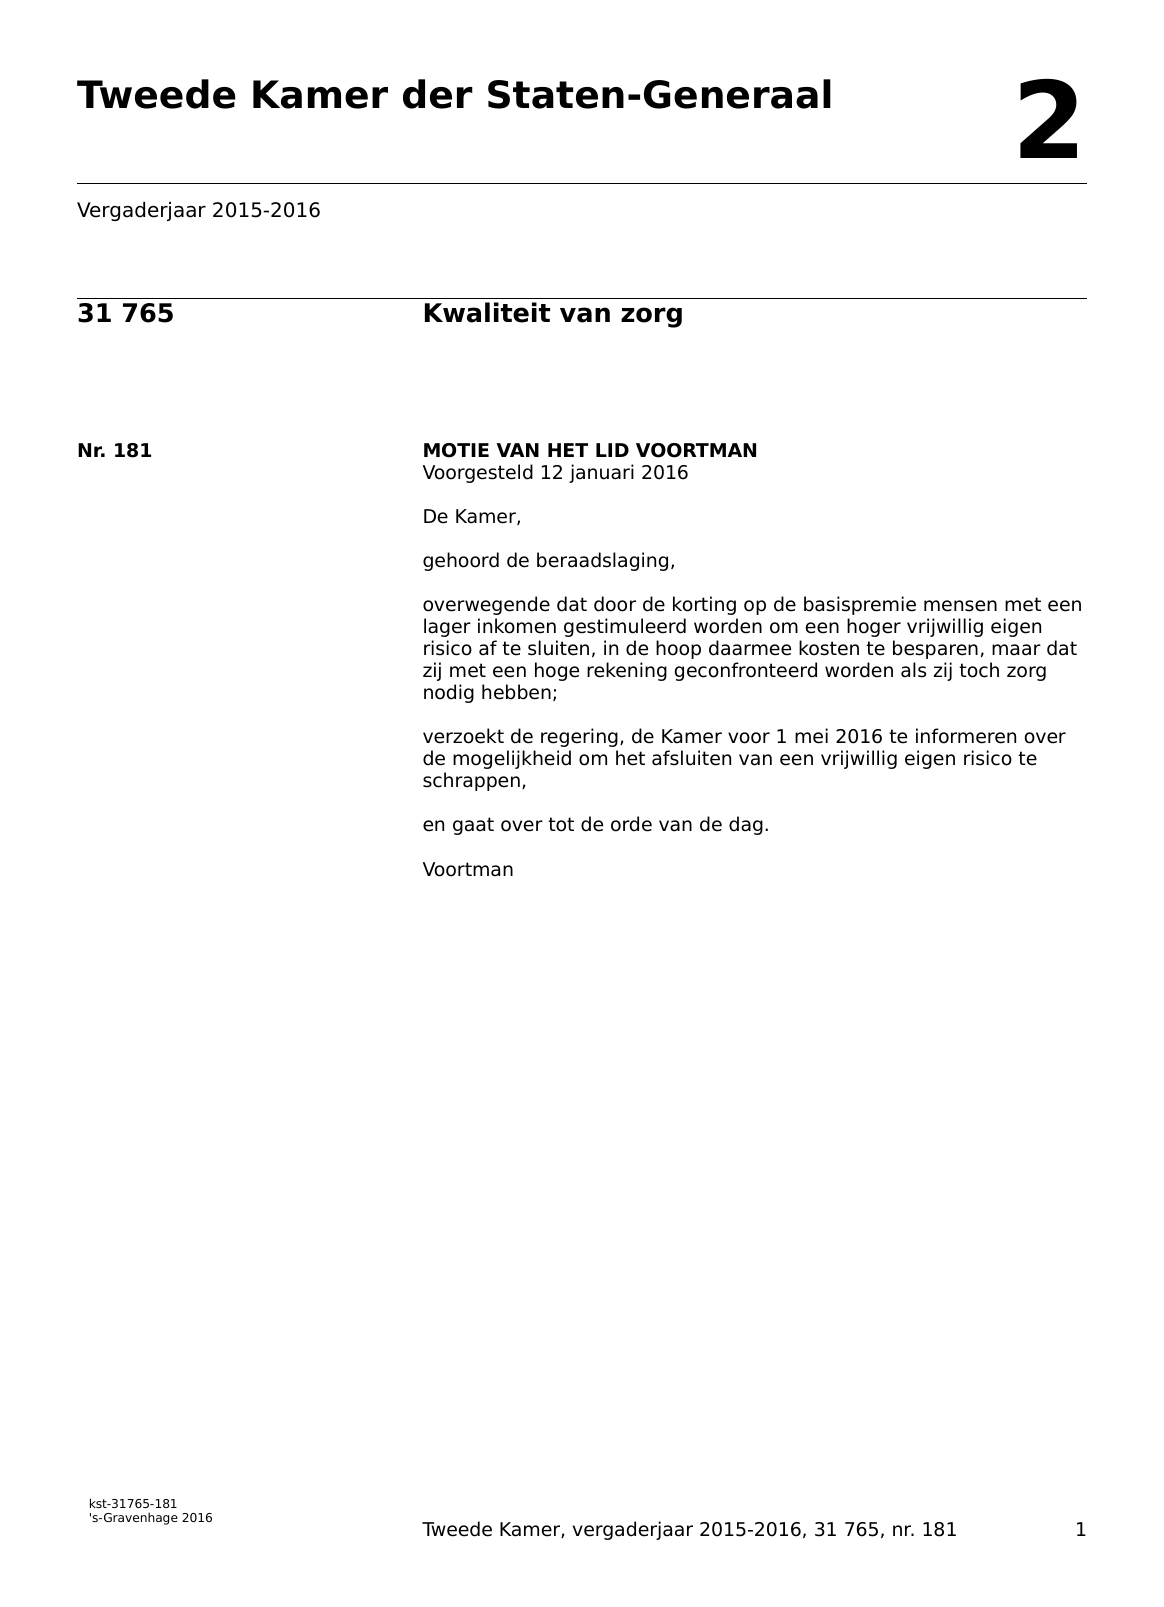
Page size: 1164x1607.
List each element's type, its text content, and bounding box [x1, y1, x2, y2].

table_cell Vergaderjaar 2015-2016 [77, 184, 1087, 298]
text verzoekt de regering, de Kamer voor 1 mei 2016 te informeren over de mogelijkheid om het afsluiten van een vrijwillig eigen risico te schrappen, [422, 726, 1087, 792]
text en gaat over tot de orde van de dag. [422, 814, 1087, 836]
text De Kamer, [422, 506, 1087, 528]
table_header 2 [886, 59, 1087, 183]
subtitle 31 765 Kwaliteit van zorg [77, 299, 1087, 329]
text overwegende dat door de korting op de basispremie mensen met een lager inkomen gestimuleerd worden om een hoger vrijwillig eigen risico af te sluiten, in de hoop daarmee kosten te besparen, maar dat zij met een hoge rekening geconfronteerd worden als zij toch zorg nodig hebben; [422, 594, 1087, 704]
subtitle Nr. 181 MOTIE VAN HET LID VOORTMAN [77, 440, 1087, 462]
text 's-Gravenhage 2016 [88, 1511, 323, 1525]
text gehoord de beraadslaging, [422, 550, 1087, 572]
text Voortman [422, 858, 1087, 881]
text Voorgesteld 12 januari 2016 [422, 462, 1087, 484]
text kst-31765-181 [88, 1497, 323, 1511]
table_header Tweede Kamer der Staten-Generaal [77, 59, 886, 183]
